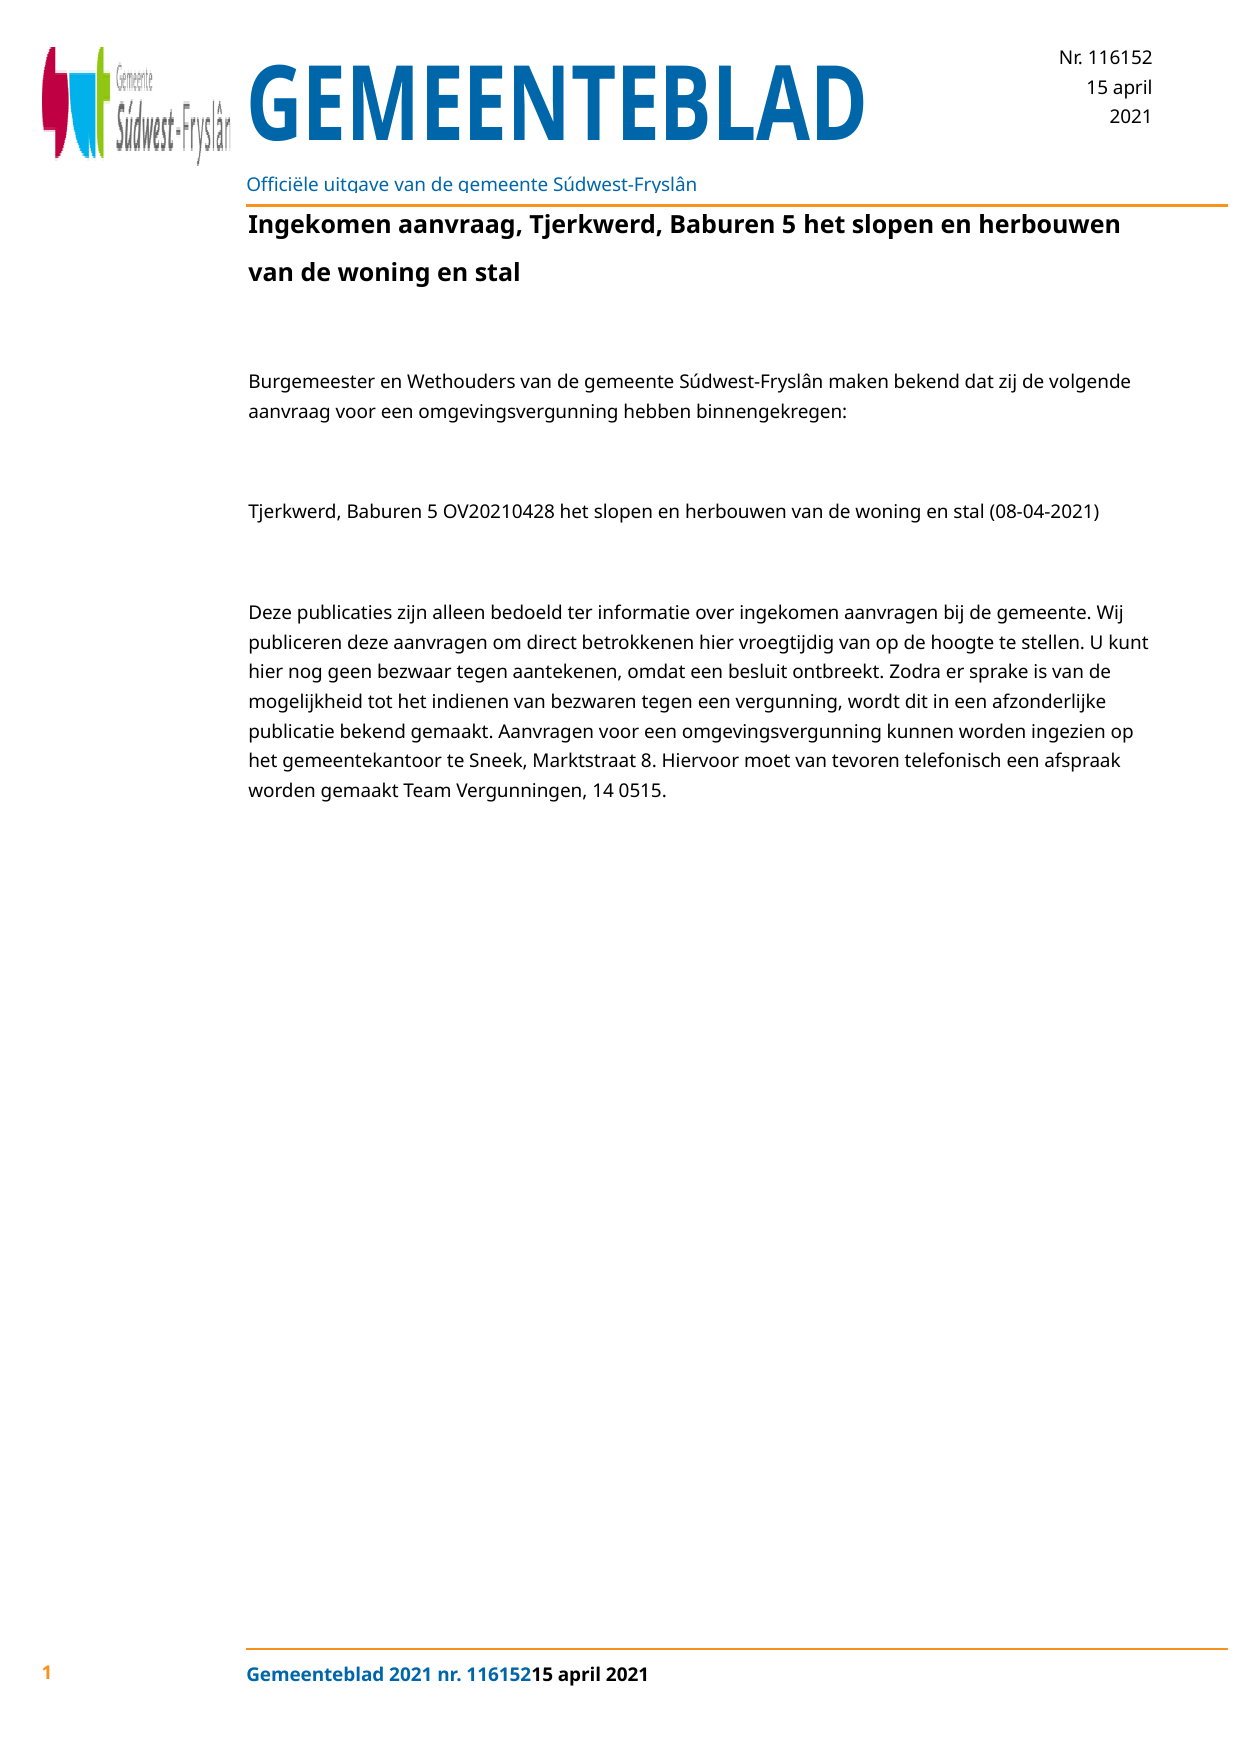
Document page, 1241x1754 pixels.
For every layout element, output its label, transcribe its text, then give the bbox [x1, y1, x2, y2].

text Tjerkwerd, Baburen 5 OV20210428 het slopen en herbouwen van de woning en stal (08-04-2021) [248, 499, 1152, 524]
text Ingekomen aanvraag, Tjerkwerd, Baburen 5 het slopen en herbouwen van de woning en stal [248, 207, 1152, 288]
text Deze publicaties zijn alleen bedoeld ter informatie over ingekomen aanvragen bij de gemeente. Wij publiceren deze aanvragen om direct betrokkenen hier vroegtijdig van op de hoogte te stellen. U kunt hier nog geen bezwaar tegen aantekenen, omdat een besluit ontbreekt. Zodra er sprake is van de mogelijkheid tot het indienen van bezwaren tegen een vergunning, wordt dit in een afzonderlijke publicatie bekend gemaakt. Aanvragen voor een omgevingsvergunning kunnen worden ingezien op het gemeentekantoor te Sneek, Marktstraat 8. Hiervoor moet van tevoren telefonisch een afspraak worden gemaakt Team Vergunningen, 14 0515. [248, 599, 1152, 803]
picture [41, 47, 231, 172]
text Burgemeester en Wethouders van de gemeente Súdwest-Fryslân maken bekend dat zij de volgende aanvraag voor een omgevingsvergunning hebben binnengekregen: [248, 368, 1152, 424]
